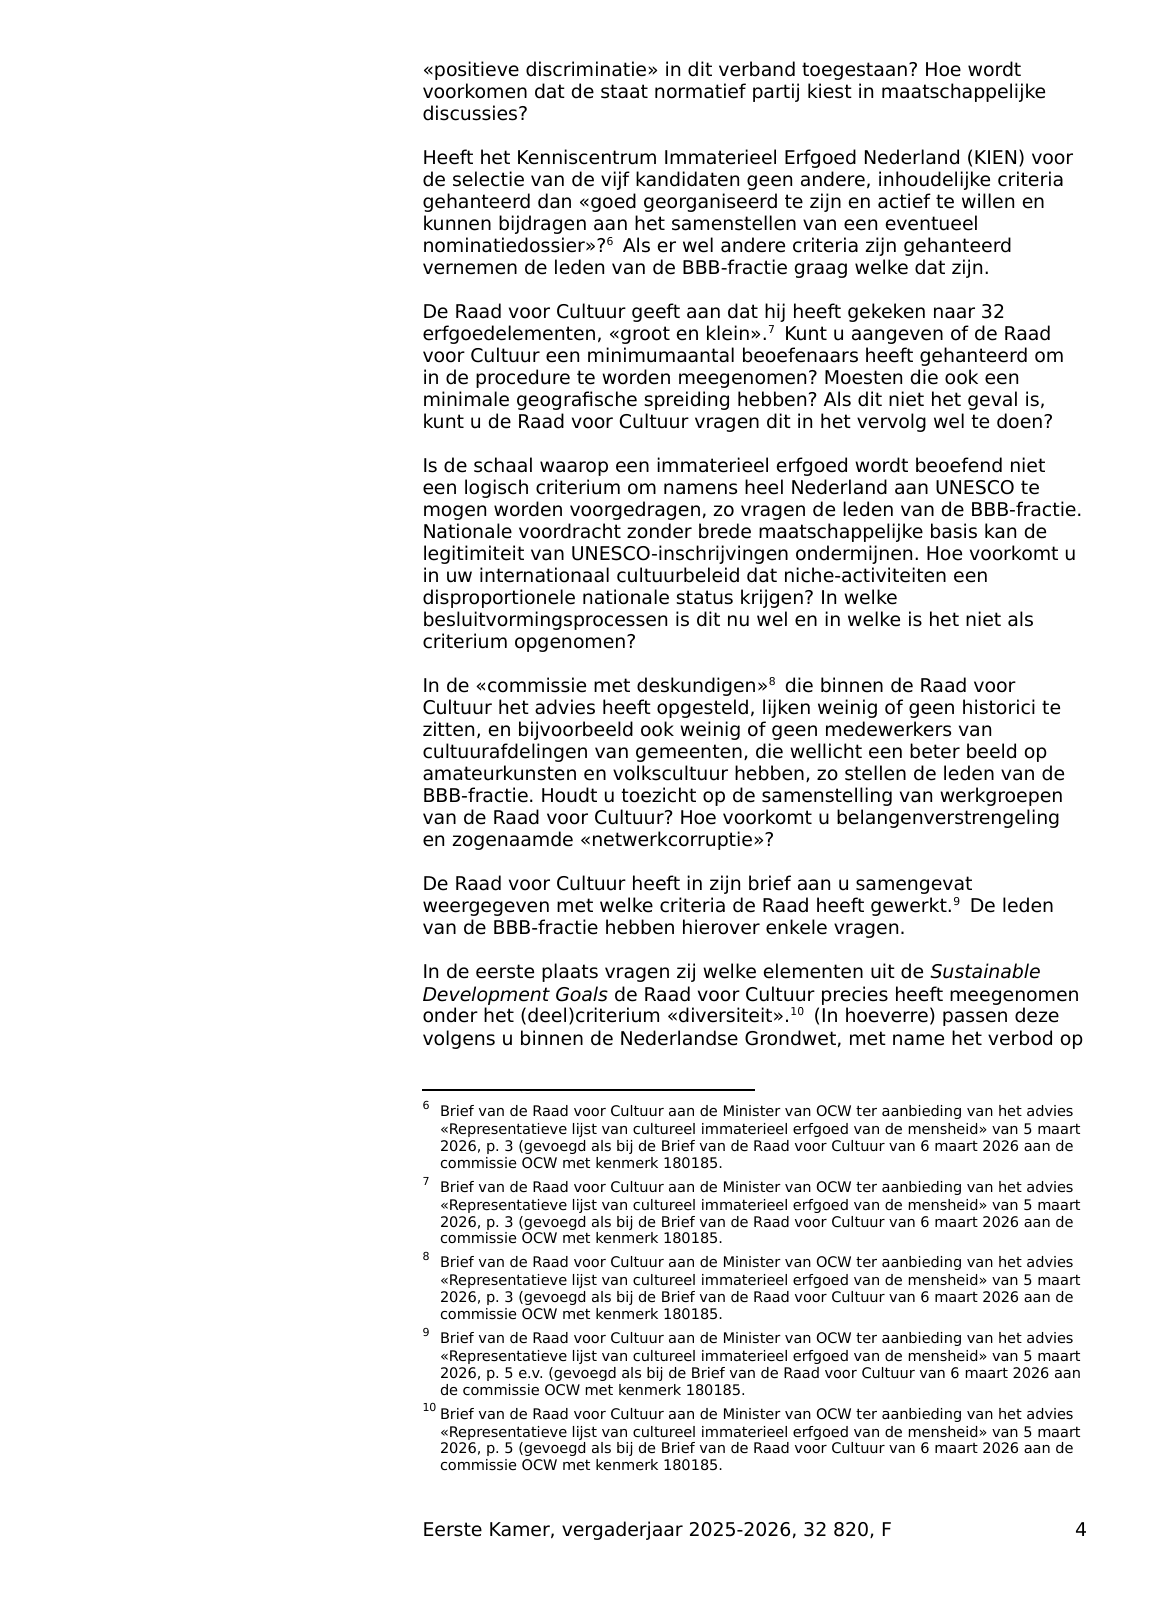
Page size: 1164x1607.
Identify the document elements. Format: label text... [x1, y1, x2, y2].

text Brief van de Raad voor Cultuur aan de Minister van OCW ter aanbieding van het advies «Representatieve lijst van cultureel immaterieel erfgoed van de mensheid» van 5 maart 2026, p. 3 (gevoegd als bij de Brief van de Raad voor Cultuur van 6 maart 2026 aan de commissie OCW met kenmerk 180185. [422, 1175, 1087, 1247]
text «positieve discriminatie» in dit verband toegestaan? Hoe wordt voorkomen dat de staat normatief partij kiest in maatschappelijke discussies? [422, 59, 1087, 125]
text Brief van de Raad voor Cultuur aan de Minister van OCW ter aanbieding van het advies «Representatieve lijst van cultureel immaterieel erfgoed van de mensheid» van 5 maart 2026, p. 3 (gevoegd als bij de Brief van de Raad voor Cultuur van 6 maart 2026 aan de commissie OCW met kenmerk 180185. [422, 1099, 1087, 1172]
text De Raad voor Cultuur heeft in zijn brief aan u samengevat weergegeven met welke criteria de Raad heeft gewerkt. De leden van de BBB-fractie hebben hierover enkele vragen. [422, 873, 1087, 939]
text Brief van de Raad voor Cultuur aan de Minister van OCW ter aanbieding van het advies «Representatieve lijst van cultureel immaterieel erfgoed van de mensheid» van 5 maart 2026, p. 5 e.v. (gevoegd als bij de Brief van de Raad voor Cultuur van 6 maart 2026 aan de commissie OCW met kenmerk 180185. [422, 1326, 1087, 1399]
text Heeft het Kenniscentrum Immaterieel Erfgoed Nederland (KIEN) voor de selectie van de vijf kandidaten geen andere, inhoudelijke criteria gehanteerd dan «goed georganiseerd te zijn en actief te willen en kunnen bijdragen aan het samenstellen van een eventueel nominatiedossier»? Als er wel andere criteria zijn gehanteerd vernemen de leden van de BBB-fractie graag welke dat zijn. [422, 147, 1087, 279]
text In de eerste plaats vragen zij welke elementen uit de Sustainable Development Goals de Raad voor Cultuur precies heeft meegenomen onder het (deel)criterium «diversiteit». (In hoeverre) passen deze volgens u binnen de Nederlandse Grondwet, met name het verbod op [422, 961, 1087, 1049]
text De Raad voor Cultuur geeft aan dat hij heeft gekeken naar 32 erfgoedelementen, «groot en klein». Kunt u aangeven of de Raad voor Cultuur een minimumaantal beoefenaars heeft gehanteerd om in de procedure te worden meegenomen? Moesten die ook een minimale geografische spreiding hebben? Als dit niet het geval is, kunt u de Raad voor Cultuur vragen dit in het vervolg wel te doen? [422, 301, 1087, 433]
text Brief van de Raad voor Cultuur aan de Minister van OCW ter aanbieding van het advies «Representatieve lijst van cultureel immaterieel erfgoed van de mensheid» van 5 maart 2026, p. 3 (gevoegd als bij de Brief van de Raad voor Cultuur van 6 maart 2026 aan de commissie OCW met kenmerk 180185. [422, 1250, 1087, 1323]
text In de «commissie met deskundigen» die binnen de Raad voor Cultuur het advies heeft opgesteld, lijken weinig of geen historici te zitten, en bijvoorbeeld ook weinig of geen medewerkers van cultuurafdelingen van gemeenten, die wellicht een beter beeld op amateurkunsten en volkscultuur hebben, zo stellen de leden van de BBB-fractie. Houdt u toezicht op de samenstelling van werkgroepen van de Raad voor Cultuur? Hoe voorkomt u belangenverstrengeling en zogenaamde «netwerkcorruptie»? [422, 675, 1087, 851]
text Brief van de Raad voor Cultuur aan de Minister van OCW ter aanbieding van het advies «Representatieve lijst van cultureel immaterieel erfgoed van de mensheid» van 5 maart 2026, p. 5 (gevoegd als bij de Brief van de Raad voor Cultuur van 6 maart 2026 aan de commissie OCW met kenmerk 180185. [422, 1402, 1087, 1474]
text Is de schaal waarop een immaterieel erfgoed wordt beoefend niet een logisch criterium om namens heel Nederland aan UNESCO te mogen worden voorgedragen, zo vragen de leden van de BBB-fractie. Nationale voordracht zonder brede maatschappelijke basis kan de legitimiteit van UNESCO-inschrijvingen ondermijnen. Hoe voorkomt u in uw internationaal cultuurbeleid dat niche-activiteiten een disproportionele nationale status krijgen? In welke besluitvormingsprocessen is dit nu wel en in welke is het niet als criterium opgenomen? [422, 455, 1087, 653]
